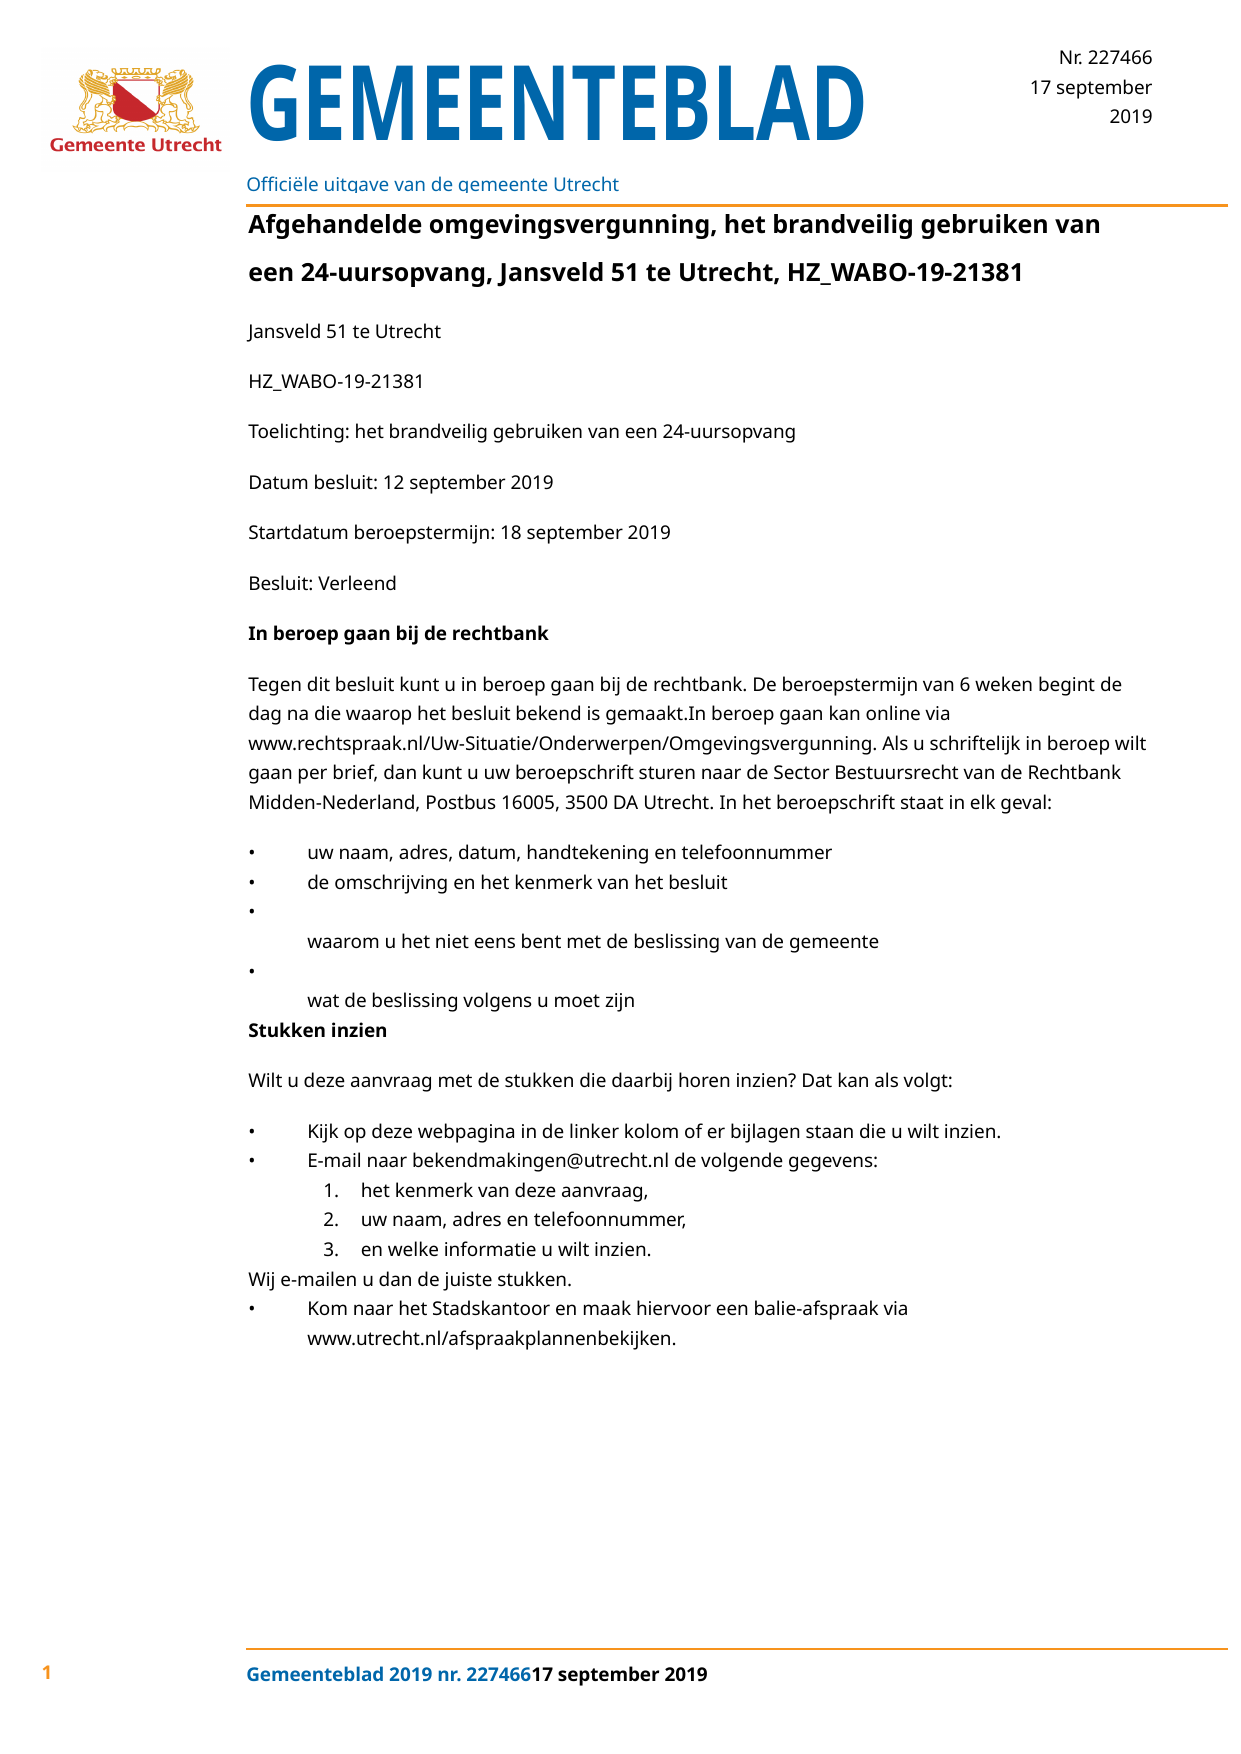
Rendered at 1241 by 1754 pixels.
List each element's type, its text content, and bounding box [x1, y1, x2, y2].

list Kom naar het Stadskantoor en maak hiervoor een balie-afspraak via www.utrecht.nl/afspraakplannenbekijken. [248, 1295, 1152, 1351]
picture [41, 47, 231, 172]
list Kijk op deze webpagina in de linker kolom of er bijlagen staan die u wilt inzien. [248, 1118, 1152, 1144]
text Stukken inzien [248, 1017, 1152, 1043]
list uw naam, adres en telefoonnummer, [323, 1207, 1152, 1232]
list de omschrijving en het kenmerk van het besluit [248, 869, 1152, 895]
text Jansveld 51 te Utrecht [248, 318, 1152, 344]
text Besluit: Verleend [248, 570, 1152, 596]
text Wij e-mailen u dan de juiste stukken. [248, 1266, 1152, 1292]
text Toelichting: het brandveilig gebruiken van een 24-uursopvang [248, 419, 1152, 444]
list en welke informatie u wilt inzien. [323, 1236, 1152, 1262]
text Tegen dit besluit kunt u in beroep gaan bij de rechtbank. De beroepstermijn van 6 weken begint de dag na die waarop het besluit bekend is gemaakt.In beroep gaan kan online via www.rechtspraak.nl/Uw-Situatie/Onderwerpen/Omgevingsvergunning. Als u schriftelijk in beroep wilt gaan per brief, dan kunt u uw beroepschrift sturen naar de Sector Bestuursrecht van de Rechtbank Midden-Nederland, Postbus 16005, 3500 DA Utrecht. In het beroepschrift staat in elk geval: [248, 671, 1152, 815]
text Afgehandelde omgevingsvergunning, het brandveilig gebruiken van een 24-uursopvang, Jansveld 51 te Utrecht, HZ_WABO-19-21381 [248, 207, 1152, 288]
list waarom u het niet eens bent met de beslissing van de gemeente [248, 928, 1152, 954]
text In beroep gaan bij de rechtbank [248, 620, 1152, 646]
list uw naam, adres, datum, handtekening en telefoonnummer [248, 839, 1152, 865]
text HZ_WABO-19-21381 [248, 368, 1152, 394]
list het kenmerk van deze aanvraag, [323, 1177, 1152, 1203]
text Wilt u deze aanvraag met de stukken die daarbij horen inzien? Dat kan als volgt: [248, 1067, 1152, 1093]
text Datum besluit: 12 september 2019 [248, 469, 1152, 495]
text Startdatum beroepstermijn: 18 september 2019 [248, 519, 1152, 545]
list wat de beslissing volgens u moet zijn [248, 987, 1152, 1013]
list E-mail naar bekendmakingen@utrecht.nl de volgende gegevens: [248, 1147, 1152, 1173]
